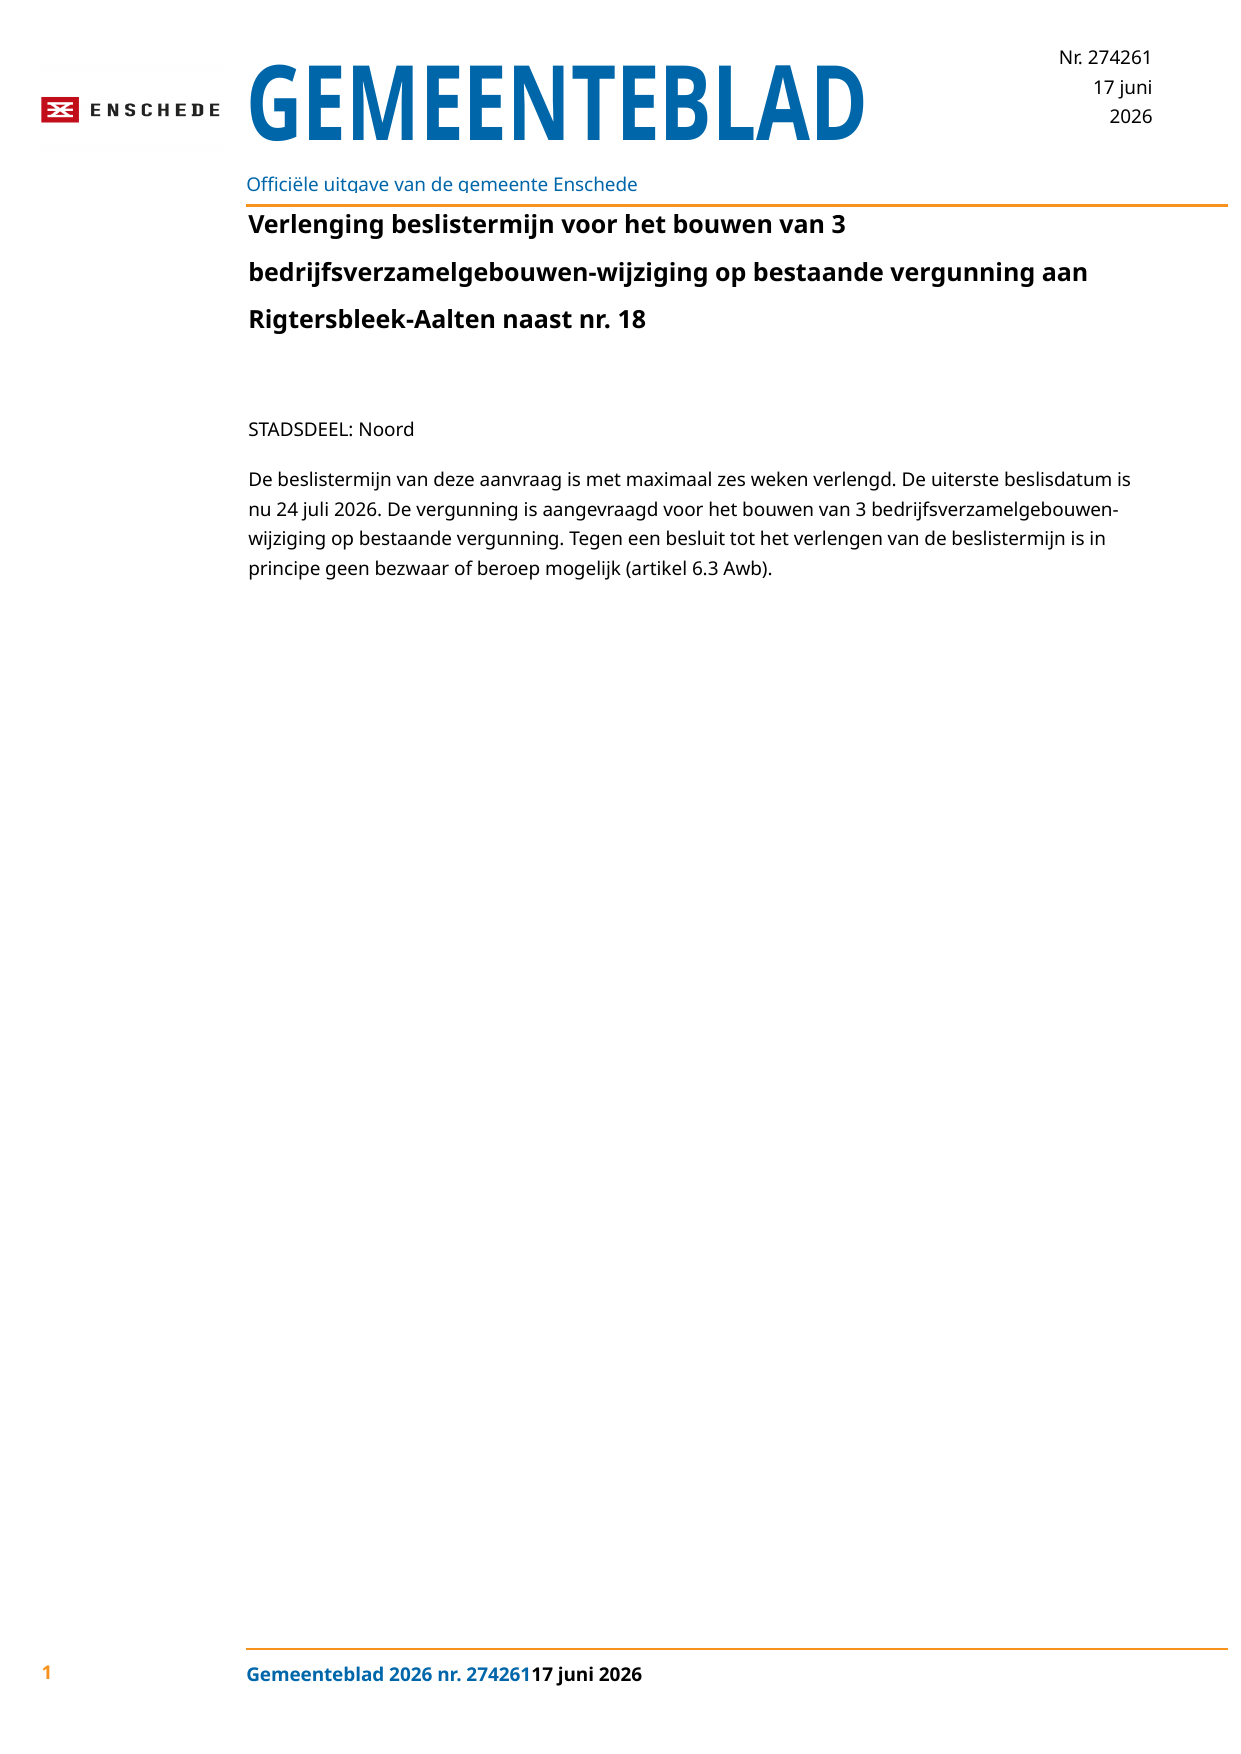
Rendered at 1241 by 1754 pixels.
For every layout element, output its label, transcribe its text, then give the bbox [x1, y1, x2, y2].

text Verlenging beslistermijn voor het bouwen van 3 bedrijfsverzamelgebouwen-wijziging op bestaande vergunning aan Rigtersbleek-Aalten naast nr. 18 [248, 207, 1152, 336]
text STADSDEEL: Noord [248, 416, 1152, 442]
text De beslistermijn van deze aanvraag is met maximaal zes weken verlengd. De uiterste beslisdatum is nu 24 juli 2026. De vergunning is aangevraagd voor het bouwen van 3 bedrijfsverzamelgebouwen-wijziging op bestaande vergunning. Tegen een besluit tot het verlengen van de beslistermijn is in principe geen bezwaar of beroep mogelijk (artikel 6.3 Awb). [248, 466, 1152, 581]
picture [41, 47, 231, 172]
